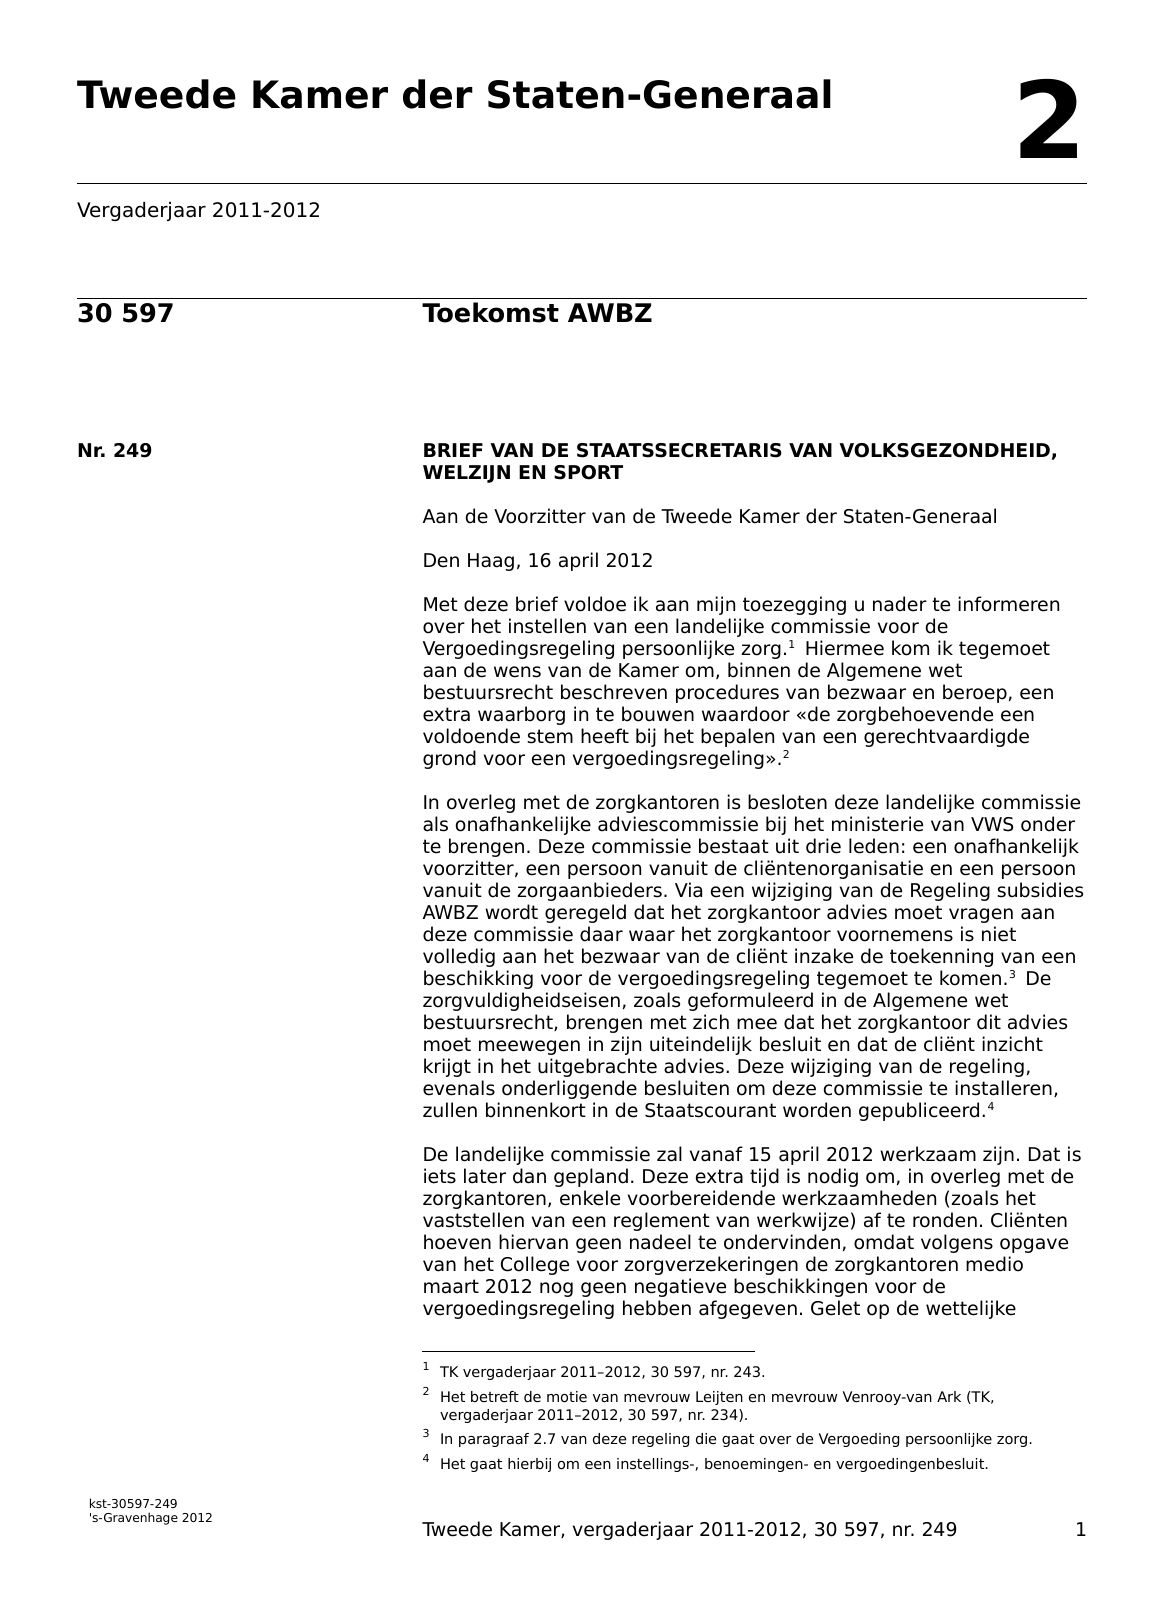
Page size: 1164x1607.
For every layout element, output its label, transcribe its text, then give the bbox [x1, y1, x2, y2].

text Aan de Voorzitter van de Tweede Kamer der Staten-Generaal [422, 506, 1087, 528]
subtitle Nr. 249 BRIEF VAN DE STAATSSECRETARIS VAN VOLKSGEZONDHEID, WELZIJN EN SPORT [77, 440, 1087, 484]
table_header 2 [886, 59, 1087, 183]
text In overleg met de zorgkantoren is besloten deze landelijke commissie als onafhankelijke adviescommissie bij het ministerie van VWS onder te brengen. Deze commissie bestaat uit drie leden: een onafhankelijk voorzitter, een persoon vanuit de cliëntenorganisatie en een persoon vanuit de zorgaanbieders. Via een wijziging van de Regeling subsidies AWBZ wordt geregeld dat het zorgkantoor advies moet vragen aan deze commissie daar waar het zorgkantoor voornemens is niet volledig aan het bezwaar van de cliënt inzake de toekenning van een beschikking voor de vergoedingsregeling tegemoet te komen. De zorgvuldigheidseisen, zoals geformuleerd in de Algemene wet bestuursrecht, brengen met zich mee dat het zorgkantoor dit advies moet meewegen in zijn uiteindelijk besluit en dat de cliënt inzicht krijgt in het uitgebrachte advies. Deze wijziging van de regeling, evenals onderliggende besluiten om deze commissie te installeren, zullen binnenkort in de Staatscourant worden gepubliceerd. [422, 792, 1087, 1122]
text De landelijke commissie zal vanaf 15 april 2012 werkzaam zijn. Dat is iets later dan gepland. Deze extra tijd is nodig om, in overleg met de zorgkantoren, enkele voorbereidende werkzaamheden (zoals het vaststellen van een reglement van werkwijze) af te ronden. Cliënten hoeven hiervan geen nadeel te ondervinden, omdat volgens opgave van het College voor zorgverzekeringen de zorgkantoren medio maart 2012 nog geen negatieve beschikkingen voor de vergoedingsregeling hebben afgegeven. Gelet op de wettelijke [422, 1144, 1087, 1320]
table_header Tweede Kamer der Staten-Generaal [77, 59, 886, 183]
table_cell Vergaderjaar 2011-2012 [77, 184, 1087, 298]
text Het gaat hierbij om een instellings-, benoemingen- en vergoedingenbesluit. [422, 1452, 1087, 1474]
text TK vergaderjaar 2011–2012, 30 597, nr. 243. [422, 1360, 1087, 1382]
text In paragraaf 2.7 van deze regeling die gaat over de Vergoeding persoonlijke zorg. [422, 1427, 1087, 1449]
text Den Haag, 16 april 2012 [422, 550, 1087, 572]
text Met deze brief voldoe ik aan mijn toezegging u nader te informeren over het instellen van een landelijke commissie voor de Vergoedingsregeling persoonlijke zorg. Hiermee kom ik tegemoet aan de wens van de Kamer om, binnen de Algemene wet bestuursrecht beschreven procedures van bezwaar en beroep, een extra waarborg in te bouwen waardoor «de zorgbehoevende een voldoende stem heeft bij het bepalen van een gerechtvaardigde grond voor een vergoedingsregeling». [422, 594, 1087, 770]
text Het betreft de motie van mevrouw Leijten en mevrouw Venrooy-van Ark (TK, vergaderjaar 2011–2012, 30 597, nr. 234). [422, 1385, 1087, 1424]
text kst-30597-249 [88, 1497, 323, 1511]
text 's-Gravenhage 2012 [88, 1511, 323, 1525]
subtitle 30 597 Toekomst AWBZ [77, 299, 1087, 329]
